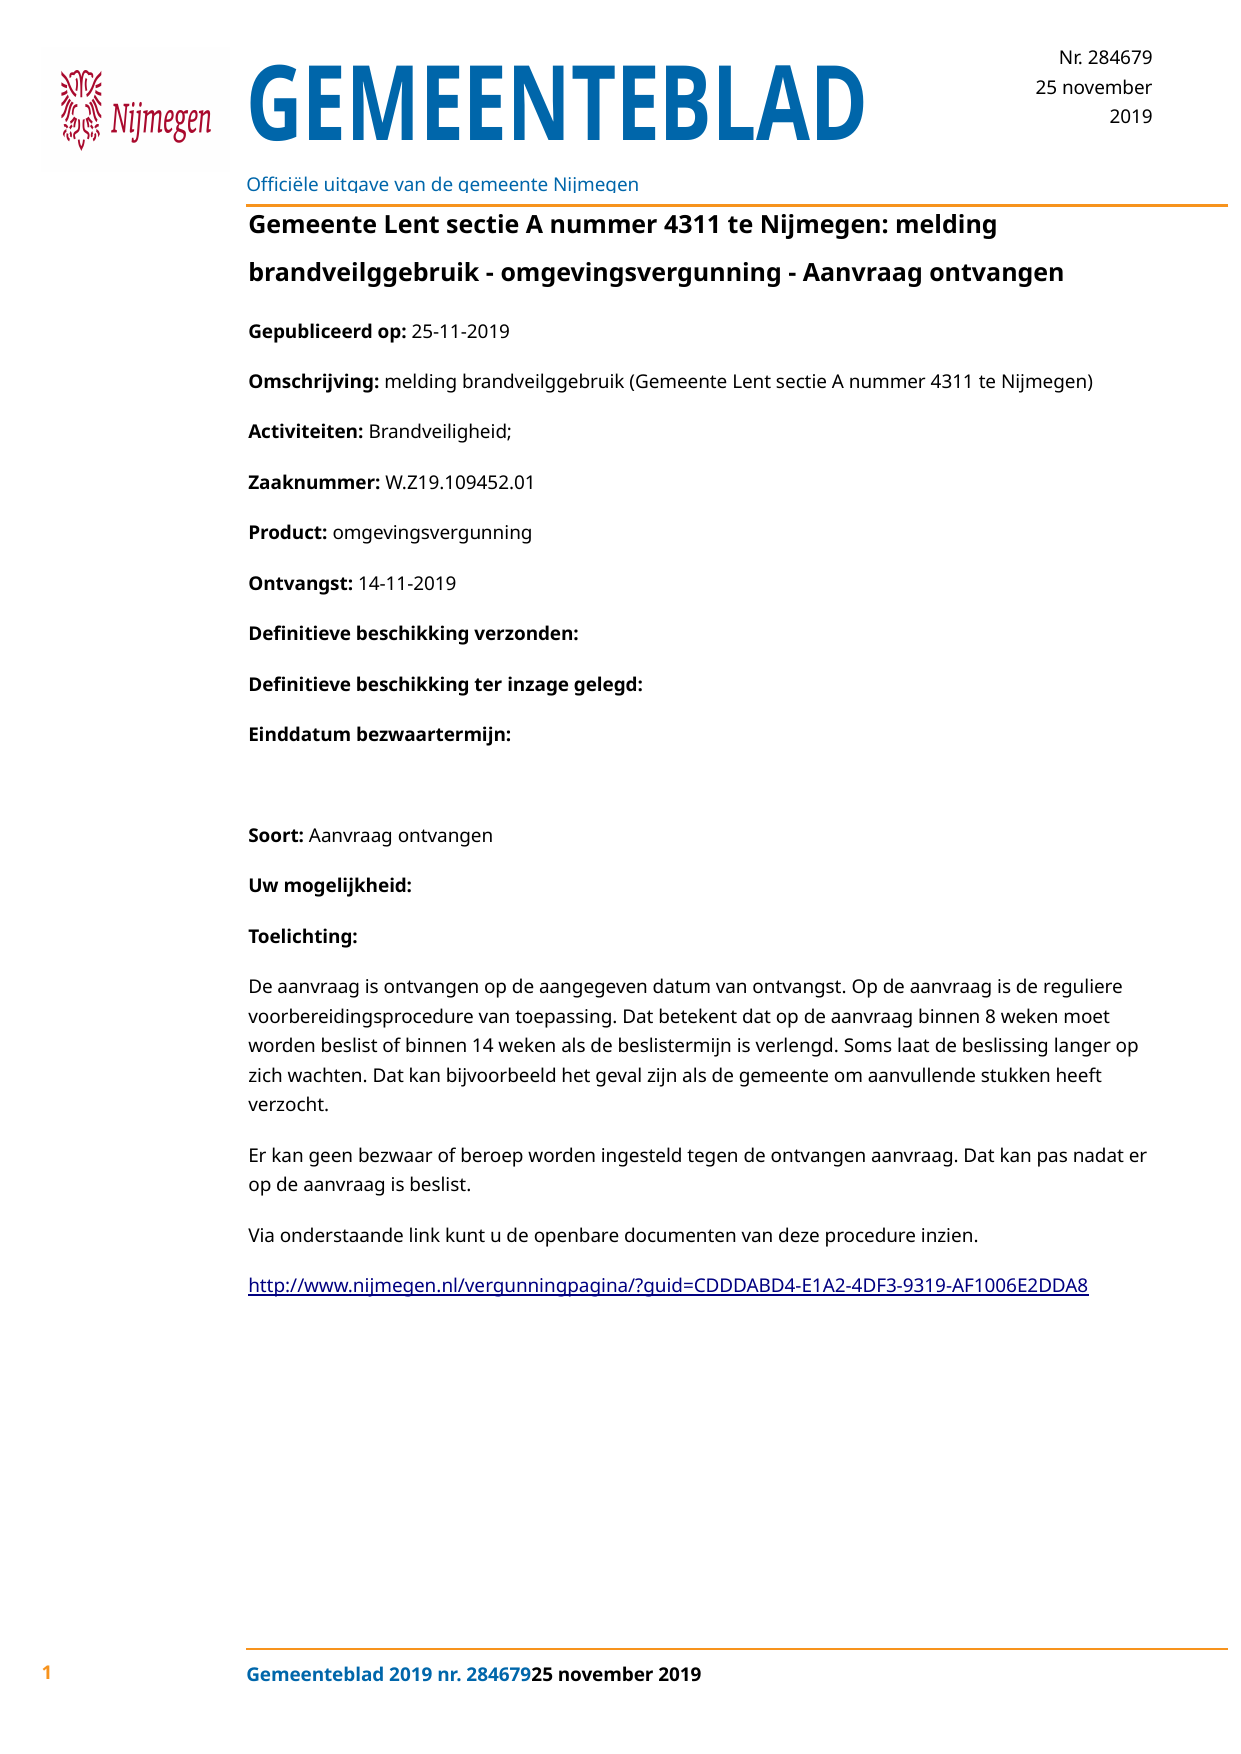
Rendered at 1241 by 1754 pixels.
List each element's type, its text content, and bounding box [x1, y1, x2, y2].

text Omschrijving: melding brandveilggebruik (Gemeente Lent sectie A nummer 4311 te Nijmegen) [248, 368, 1152, 394]
picture [41, 47, 231, 172]
text Er kan geen bezwaar of beroep worden ingesteld tegen de ontvangen aanvraag. Dat kan pas nadat er op de aanvraag is beslist. [248, 1142, 1152, 1197]
text Definitieve beschikking ter inzage gelegd: [248, 671, 1152, 697]
text Soort: Aanvraag ontvangen [248, 822, 1152, 848]
text Gemeente Lent sectie A nummer 4311 te Nijmegen: melding brandveilggebruik - omgevingsvergunning - Aanvraag ontvangen [248, 207, 1152, 288]
text Uw mogelijkheid: [248, 872, 1152, 898]
text Definitieve beschikking verzonden: [248, 620, 1152, 646]
text Ontvangst: 14-11-2019 [248, 570, 1152, 596]
text Via onderstaande link kunt u de openbare documenten van deze procedure inzien. [248, 1222, 1152, 1248]
text Toelichting: [248, 923, 1152, 949]
text Zaaknummer: W.Z19.109452.01 [248, 469, 1152, 495]
text http://www.nijmegen.nl/vergunningpagina/?guid=CDDDABD4-E1A2-4DF3-9319-AF1006E2DDA8 [248, 1272, 1152, 1298]
text Activiteiten: Brandveiligheid; [248, 419, 1152, 444]
text Product: omgevingsvergunning [248, 519, 1152, 545]
text Einddatum bezwaartermijn: [248, 721, 1152, 747]
text De aanvraag is ontvangen op de aangegeven datum van ontvangst. Op de aanvraag is de reguliere voorbereidingsprocedure van toepassing. Dat betekent dat op de aanvraag binnen 8 weken moet worden beslist of binnen 14 weken als de beslistermijn is verlengd. Soms laat de beslissing langer op zich wachten. Dat kan bijvoorbeeld het geval zijn als de gemeente om aanvullende stukken heeft verzocht. [248, 973, 1152, 1117]
text Gepubliceerd op: 25-11-2019 [248, 318, 1152, 344]
